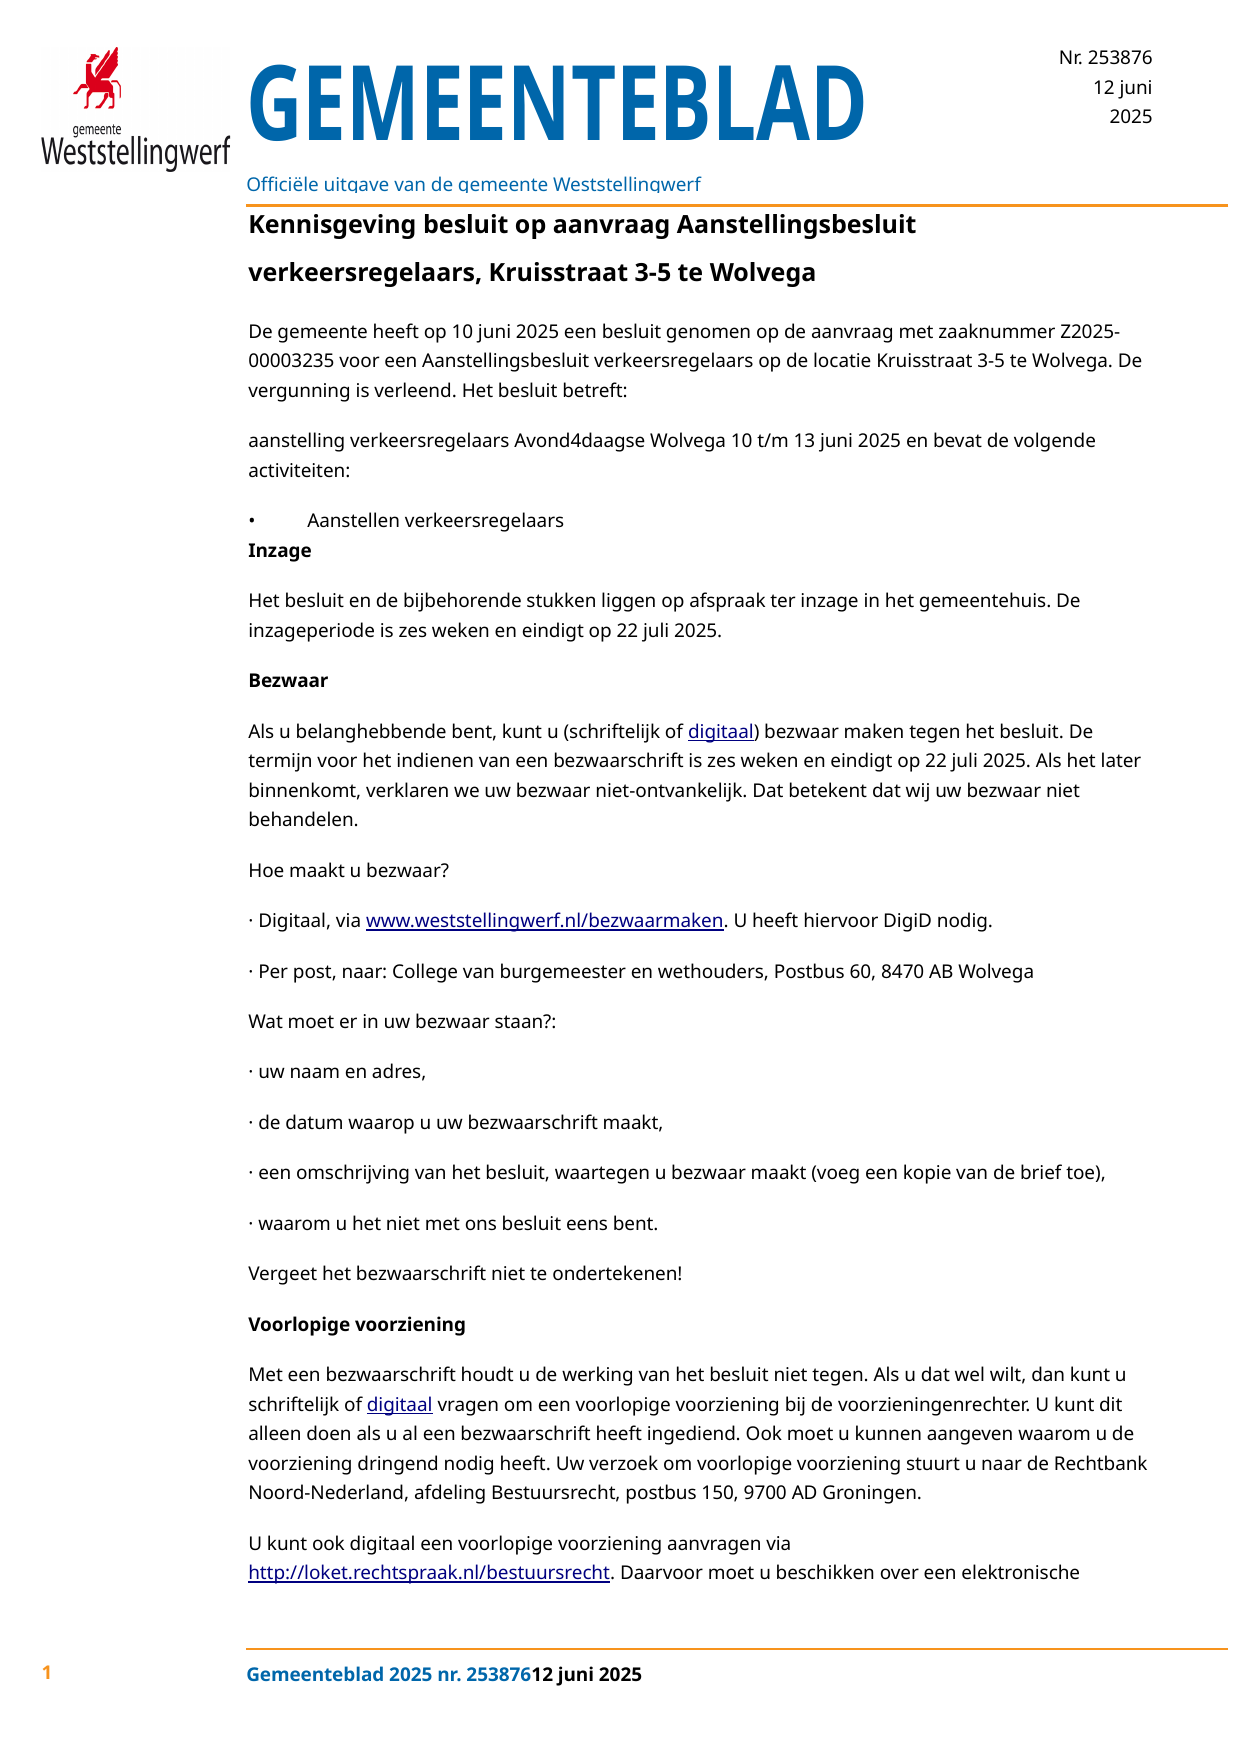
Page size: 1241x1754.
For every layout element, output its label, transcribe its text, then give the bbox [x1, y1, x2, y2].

text De gemeente heeft op 10 juni 2025 een besluit genomen op de aanvraag met zaaknummer Z2025-00003235 voor een Aanstellingsbesluit verkeersregelaars op de locatie Kruisstraat 3-5 te Wolvega. De vergunning is verleend. Het besluit betreft: [248, 318, 1152, 403]
text aanstelling verkeersregelaars Avond4daagse Wolvega 10 t/m 13 juni 2025 en bevat de volgende activiteiten: [248, 427, 1152, 483]
text Met een bezwaarschrift houdt u de werking van het besluit niet tegen. Als u dat wel wilt, dan kunt u schriftelijk of digitaal vragen om een voorlopige voorziening bij de voorzieningenrechter. U kunt dit alleen doen als u al een bezwaarschrift heeft ingediend. Ook moet u kunnen aangeven waarom u de voorziening dringend nodig heeft. Uw verzoek om voorlopige voorziening stuurt u naar de Rechtbank Noord-Nederland, afdeling Bestuursrecht, postbus 150, 9700 AD Groningen. [248, 1361, 1152, 1505]
text · waarom u het niet met ons besluit eens bent. [248, 1210, 1152, 1236]
text Als u belanghebbende bent, kunt u (schriftelijk of digitaal) bezwaar maken tegen het besluit. De termijn voor het indienen van een bezwaarschrift is zes weken en eindigt op 22 juli 2025. Als het later binnenkomt, verklaren we uw bezwaar niet-ontvankelijk. Dat betekent dat wij uw bezwaar niet behandelen. [248, 718, 1152, 832]
text Inzage [248, 537, 1152, 563]
list Aanstellen verkeersregelaars [248, 507, 1152, 533]
text Bezwaar [248, 667, 1152, 693]
text Hoe maakt u bezwaar? [248, 857, 1152, 883]
text Voorlopige voorziening [248, 1311, 1152, 1337]
picture [41, 47, 231, 172]
text Vergeet het bezwaarschrift niet te ondertekenen! [248, 1260, 1152, 1286]
text · de datum waarop u uw bezwaarschrift maakt, [248, 1109, 1152, 1135]
text Kennisgeving besluit op aanvraag Aanstellingsbesluit verkeersregelaars, Kruisstraat 3-5 te Wolvega [248, 207, 1152, 288]
text Wat moet er in uw bezwaar staan?: [248, 1008, 1152, 1034]
text · Per post, naar: College van burgemeester en wethouders, Postbus 60, 8470 AB Wolvega [248, 958, 1152, 984]
text U kunt ook digitaal een voorlopige voorziening aanvragen via http://loket.rechtspraak.nl/bestuursrecht. Daarvoor moet u beschikken over een elektronische [248, 1530, 1152, 1585]
text · uw naam en adres, [248, 1059, 1152, 1084]
text Het besluit en de bijbehorende stukken liggen op afspraak ter inzage in het gemeentehuis. De inzageperiode is zes weken en eindigt op 22 juli 2025. [248, 587, 1152, 643]
text · Digitaal, via www.weststellingwerf.nl/bezwaarmaken. U heeft hiervoor DigiD nodig. [248, 907, 1152, 933]
text · een omschrijving van het besluit, waartegen u bezwaar maakt (voeg een kopie van de brief toe), [248, 1159, 1152, 1185]
